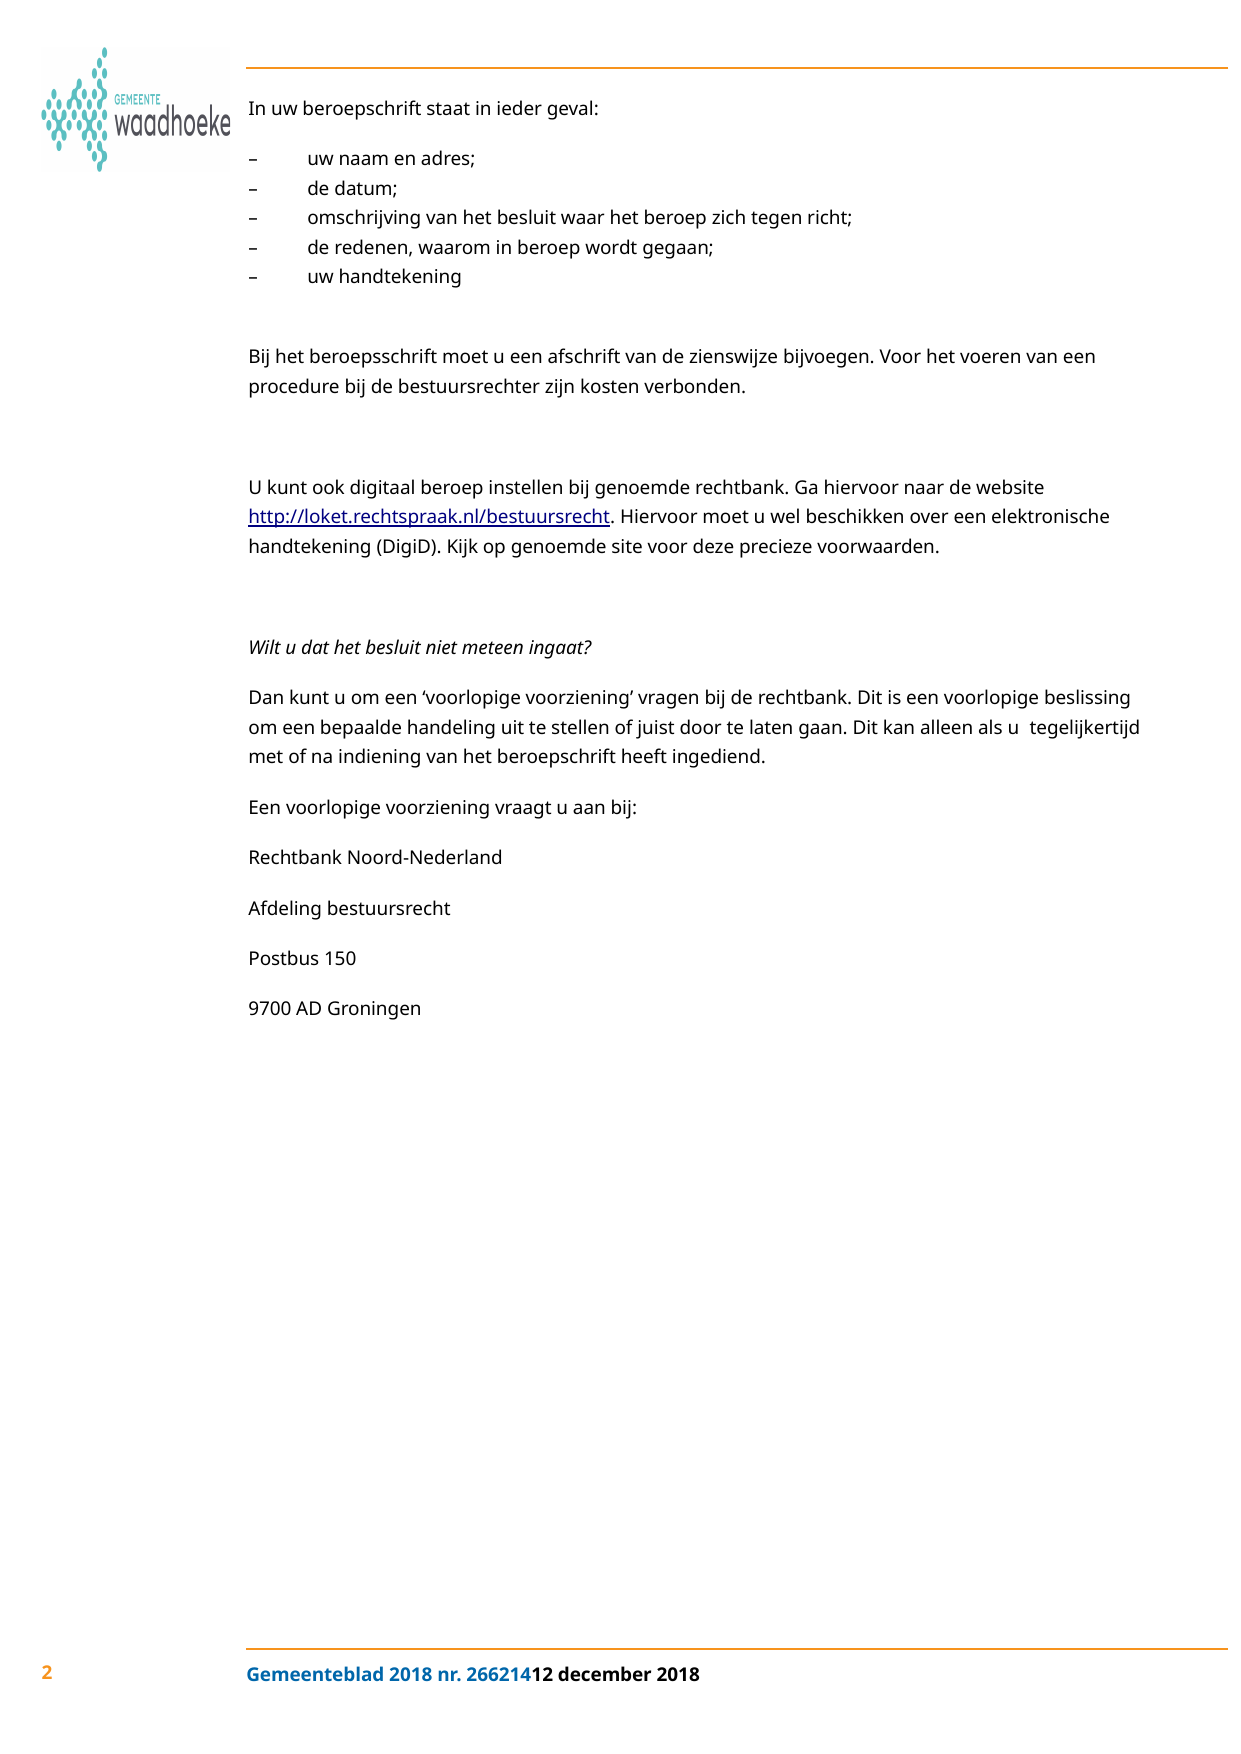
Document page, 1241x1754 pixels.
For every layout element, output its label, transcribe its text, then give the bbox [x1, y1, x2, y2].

text Bij het beroepsschrift moet u een afschrift van de zienswijze bijvoegen. Voor het voeren van een procedure bij de bestuursrechter zijn kosten verbonden. [248, 343, 1152, 399]
text Rechtbank Noord-Nederland [248, 844, 1152, 870]
text In uw beroepschrift staat in ieder geval: [248, 95, 1152, 121]
text 9700 AD Groningen [248, 996, 1152, 1021]
picture [41, 47, 231, 172]
text Postbus 150 [248, 945, 1152, 971]
list uw naam en adres; [248, 145, 1152, 171]
text Een voorlopige voorziening vraagt u aan bij: [248, 794, 1152, 820]
text U kunt ook digitaal beroep instellen bij genoemde rechtbank. Ga hiervoor naar de website http://loket.rechtspraak.nl/bestuursrecht. Hiervoor moet u wel beschikken over een elektronische handtekening (DigiD). Kijk op genoemde site voor deze precieze voorwaarden. [248, 474, 1152, 559]
list uw handtekening [248, 263, 1152, 289]
list omschrijving van het besluit waar het beroep zich tegen richt; [248, 204, 1152, 230]
list de datum; [248, 175, 1152, 201]
text Wilt u dat het besluit niet meteen ingaat? [248, 634, 1152, 660]
text Afdeling bestuursrecht [248, 895, 1152, 921]
list de redenen, waarom in beroep wordt gegaan; [248, 234, 1152, 260]
text Dan kunt u om een ‘voorlopige voorziening’ vragen bij de rechtbank. Dit is een voorlopige beslissing om een bepaalde handeling uit te stellen of juist door te laten gaan. Dit kan alleen als u tegelijkertijd met of na indiening van het beroepschrift heeft ingediend. [248, 684, 1152, 769]
